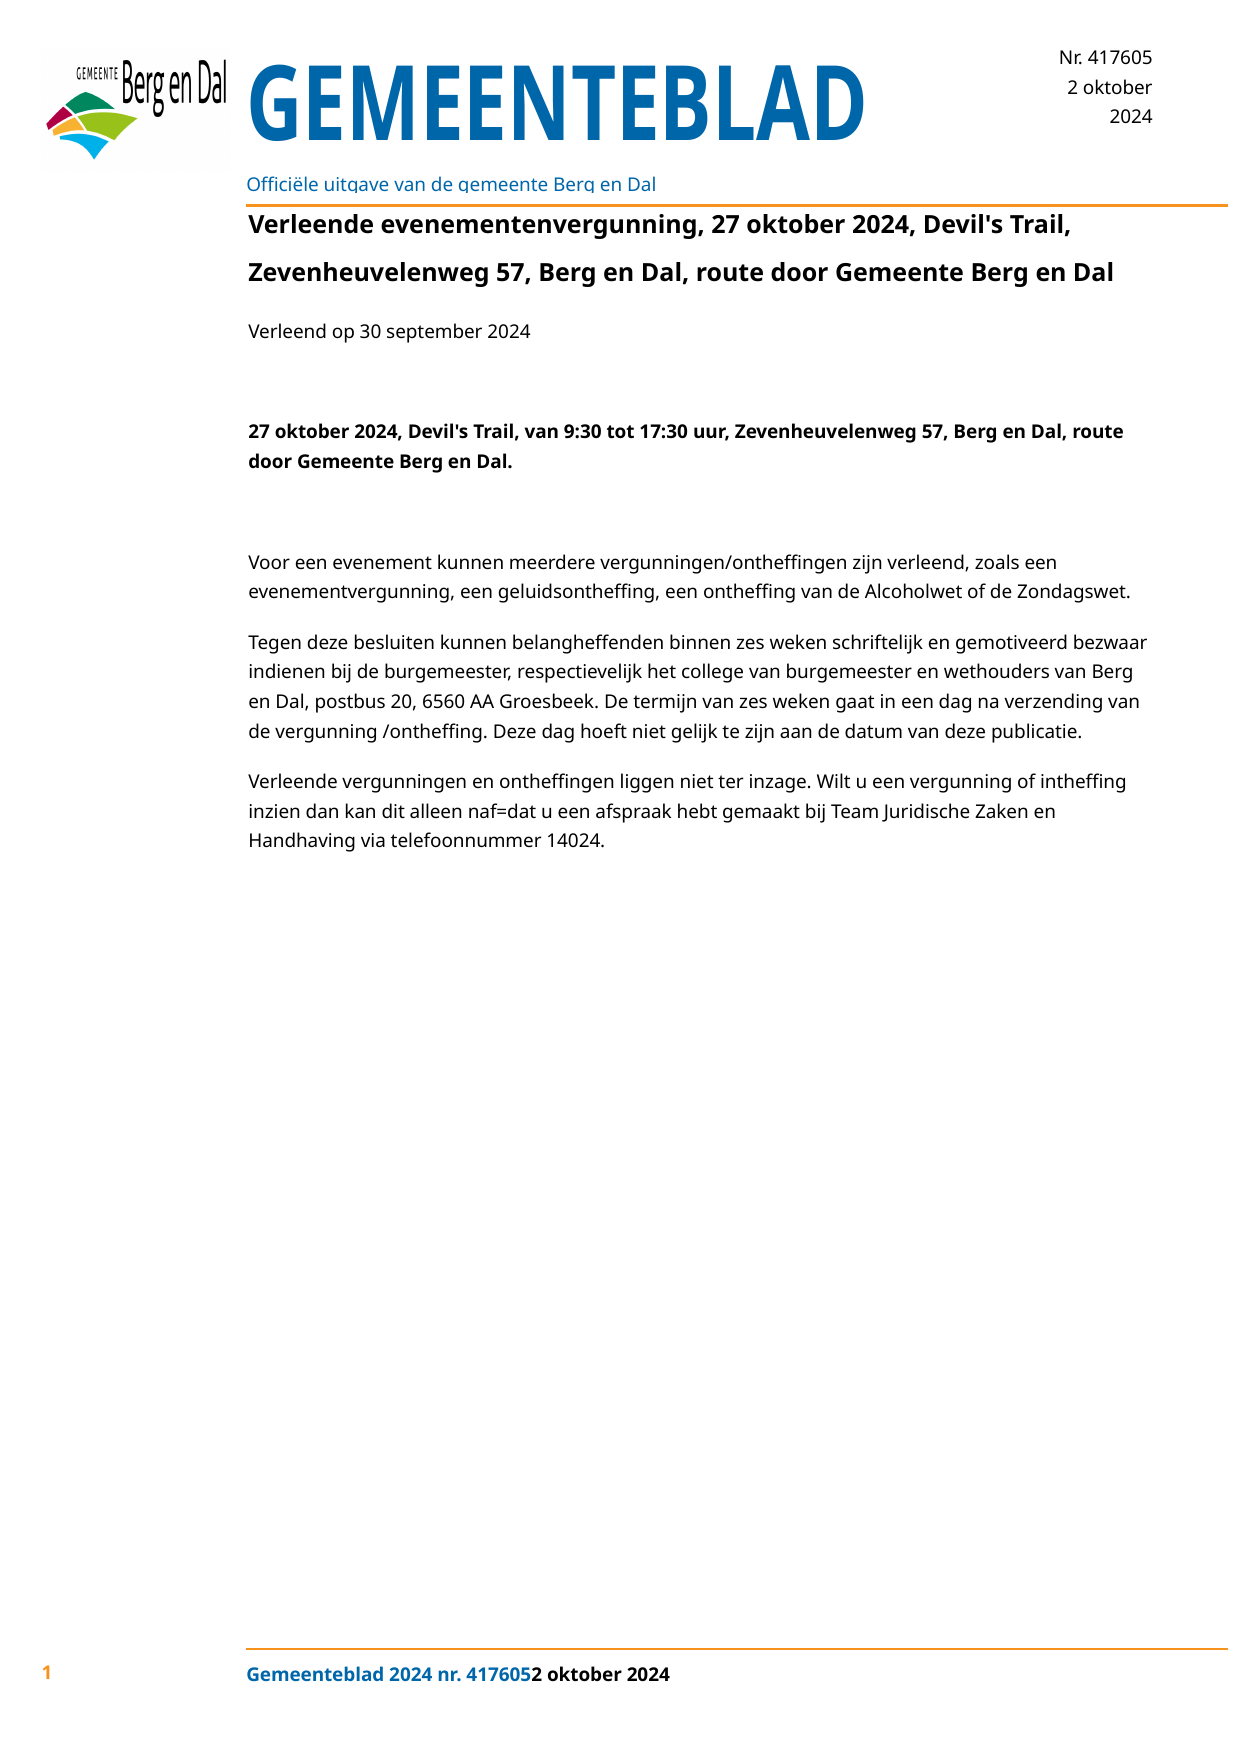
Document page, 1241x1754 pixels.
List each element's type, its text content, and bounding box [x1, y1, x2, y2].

text Voor een evenement kunnen meerdere vergunningen/ontheffingen zijn verleend, zoals een evenementvergunning, een geluidsontheffing, een ontheffing van de Alcoholwet of de Zondagswet. [248, 549, 1152, 604]
picture [41, 47, 231, 172]
text Verleende evenementenvergunning, 27 oktober 2024, Devil's Trail, Zevenheuvelenweg 57, Berg en Dal, route door Gemeente Berg en Dal [248, 207, 1152, 288]
text Verleende vergunningen en ontheffingen liggen niet ter inzage. Wilt u een vergunning of intheffing inzien dan kan dit alleen naf=dat u een afspraak hebt gemaakt bij Team Juridische Zaken en Handhaving via telefoonnummer 14024. [248, 768, 1152, 853]
text Tegen deze besluiten kunnen belangheffenden binnen zes weken schriftelijk en gemotiveerd bezwaar indienen bij de burgemeester, respectievelijk het college van burgemeester en wethouders van Berg en Dal, postbus 20, 6560 AA Groesbeek. De termijn van zes weken gaat in een dag na verzending van de vergunning /ontheffing. Deze dag hoeft niet gelijk te zijn aan de datum van deze publicatie. [248, 629, 1152, 744]
text 27 oktober 2024, Devil's Trail, van 9:30 tot 17:30 uur, Zevenheuvelenweg 57, Berg en Dal, route door Gemeente Berg en Dal. [248, 419, 1152, 474]
text Verleend op 30 september 2024 [248, 318, 1152, 344]
